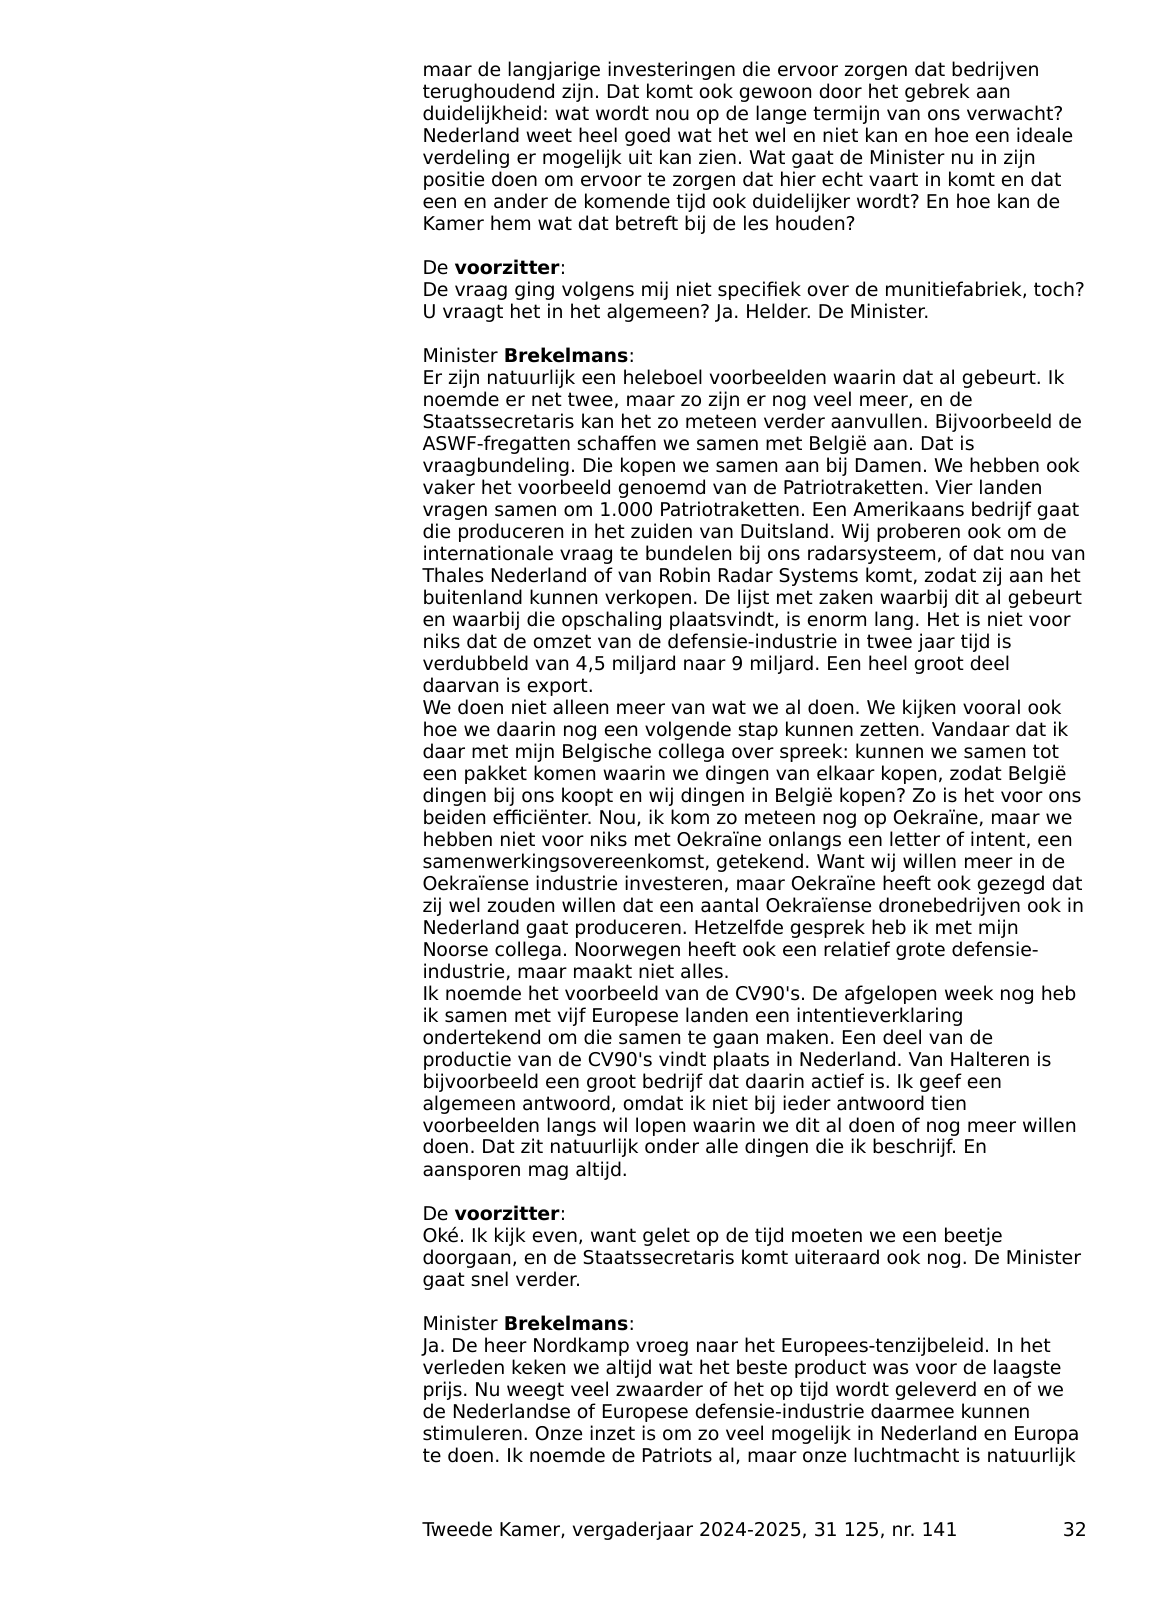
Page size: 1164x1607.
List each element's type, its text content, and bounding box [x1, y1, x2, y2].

text De vraag ging volgens mij niet specifiek over de munitiefabriek, toch? U vraagt het in het algemeen? Ja. Helder. De Minister. [422, 279, 1087, 323]
text Oké. Ik kijk even, want gelet op de tijd moeten we een beetje doorgaan, en de Staatssecretaris komt uiteraard ook nog. De Minister gaat snel verder. [422, 1224, 1087, 1291]
text Minister Brekelmans: [422, 345, 1087, 367]
text We doen niet alleen meer van wat we al doen. We kijken vooral ook hoe we daarin nog een volgende stap kunnen zetten. Vandaar dat ik daar met mijn Belgische collega over spreek: kunnen we samen tot een pakket komen waarin we dingen van elkaar kopen, zodat België dingen bij ons koopt en wij dingen in België kopen? Zo is het voor ons beiden efficiënter. Nou, ik kom zo meteen nog op Oekraïne, maar we hebben niet voor niks met Oekraïne onlangs een letter of intent, een samenwerkingsovereenkomst, getekend. Want wij willen meer in de Oekraïense industrie investeren, maar Oekraïne heeft ook gezegd dat zij wel zouden willen dat een aantal Oekraïense dronebedrijven ook in Nederland gaat produceren. Hetzelfde gesprek heb ik met mijn Noorse collega. Noorwegen heeft ook een relatief grote defensie-industrie, maar maakt niet alles. [422, 697, 1087, 983]
text De voorzitter: [422, 257, 1087, 279]
text Er zijn natuurlijk een heleboel voorbeelden waarin dat al gebeurt. Ik noemde er net twee, maar zo zijn er nog veel meer, en de Staatssecretaris kan het zo meteen verder aanvullen. Bijvoorbeeld de ASWF-fregatten schaffen we samen met België aan. Dat is vraagbundeling. Die kopen we samen aan bij Damen. We hebben ook vaker het voorbeeld genoemd van de Patriotraketten. Vier landen vragen samen om 1.000 Patriotraketten. Een Amerikaans bedrijf gaat die produceren in het zuiden van Duitsland. Wij proberen ook om de internationale vraag te bundelen bij ons radarsysteem, of dat nou van Thales Nederland of van Robin Radar Systems komt, zodat zij aan het buitenland kunnen verkopen. De lijst met zaken waarbij dit al gebeurt en waarbij die opschaling plaatsvindt, is enorm lang. Het is niet voor niks dat de omzet van de defensie-industrie in twee jaar tijd is verdubbeld van 4,5 miljard naar 9 miljard. Een heel groot deel daarvan is export. [422, 367, 1087, 697]
text De voorzitter: [422, 1203, 1087, 1224]
text Minister Brekelmans: [422, 1313, 1087, 1335]
text maar de langjarige investeringen die ervoor zorgen dat bedrijven terughoudend zijn. Dat komt ook gewoon door het gebrek aan duidelijkheid: wat wordt nou op de lange termijn van ons verwacht? Nederland weet heel goed wat het wel en niet kan en hoe een ideale verdeling er mogelijk uit kan zien. Wat gaat de Minister nu in zijn positie doen om ervoor te zorgen dat hier echt vaart in komt en dat een en ander de komende tijd ook duidelijker wordt? En hoe kan de Kamer hem wat dat betreft bij de les houden? [422, 59, 1087, 235]
text Ik noemde het voorbeeld van de CV90's. De afgelopen week nog heb ik samen met vijf Europese landen een intentieverklaring ondertekend om die samen te gaan maken. Een deel van de productie van de CV90's vindt plaats in Nederland. Van Halteren is bijvoorbeeld een groot bedrijf dat daarin actief is. Ik geef een algemeen antwoord, omdat ik niet bij ieder antwoord tien voorbeelden langs wil lopen waarin we dit al doen of nog meer willen doen. Dat zit natuurlijk onder alle dingen die ik beschrijf. En aansporen mag altijd. [422, 983, 1087, 1180]
text Ja. De heer Nordkamp vroeg naar het Europees-tenzijbeleid. In het verleden keken we altijd wat het beste product was voor de laagste prijs. Nu weegt veel zwaarder of het op tijd wordt geleverd en of we de Nederlandse of Europese defensie-industrie daarmee kunnen stimuleren. Onze inzet is om zo veel mogelijk in Nederland en Europa te doen. Ik noemde de Patriots al, maar onze luchtmacht is natuurlijk [422, 1335, 1087, 1467]
